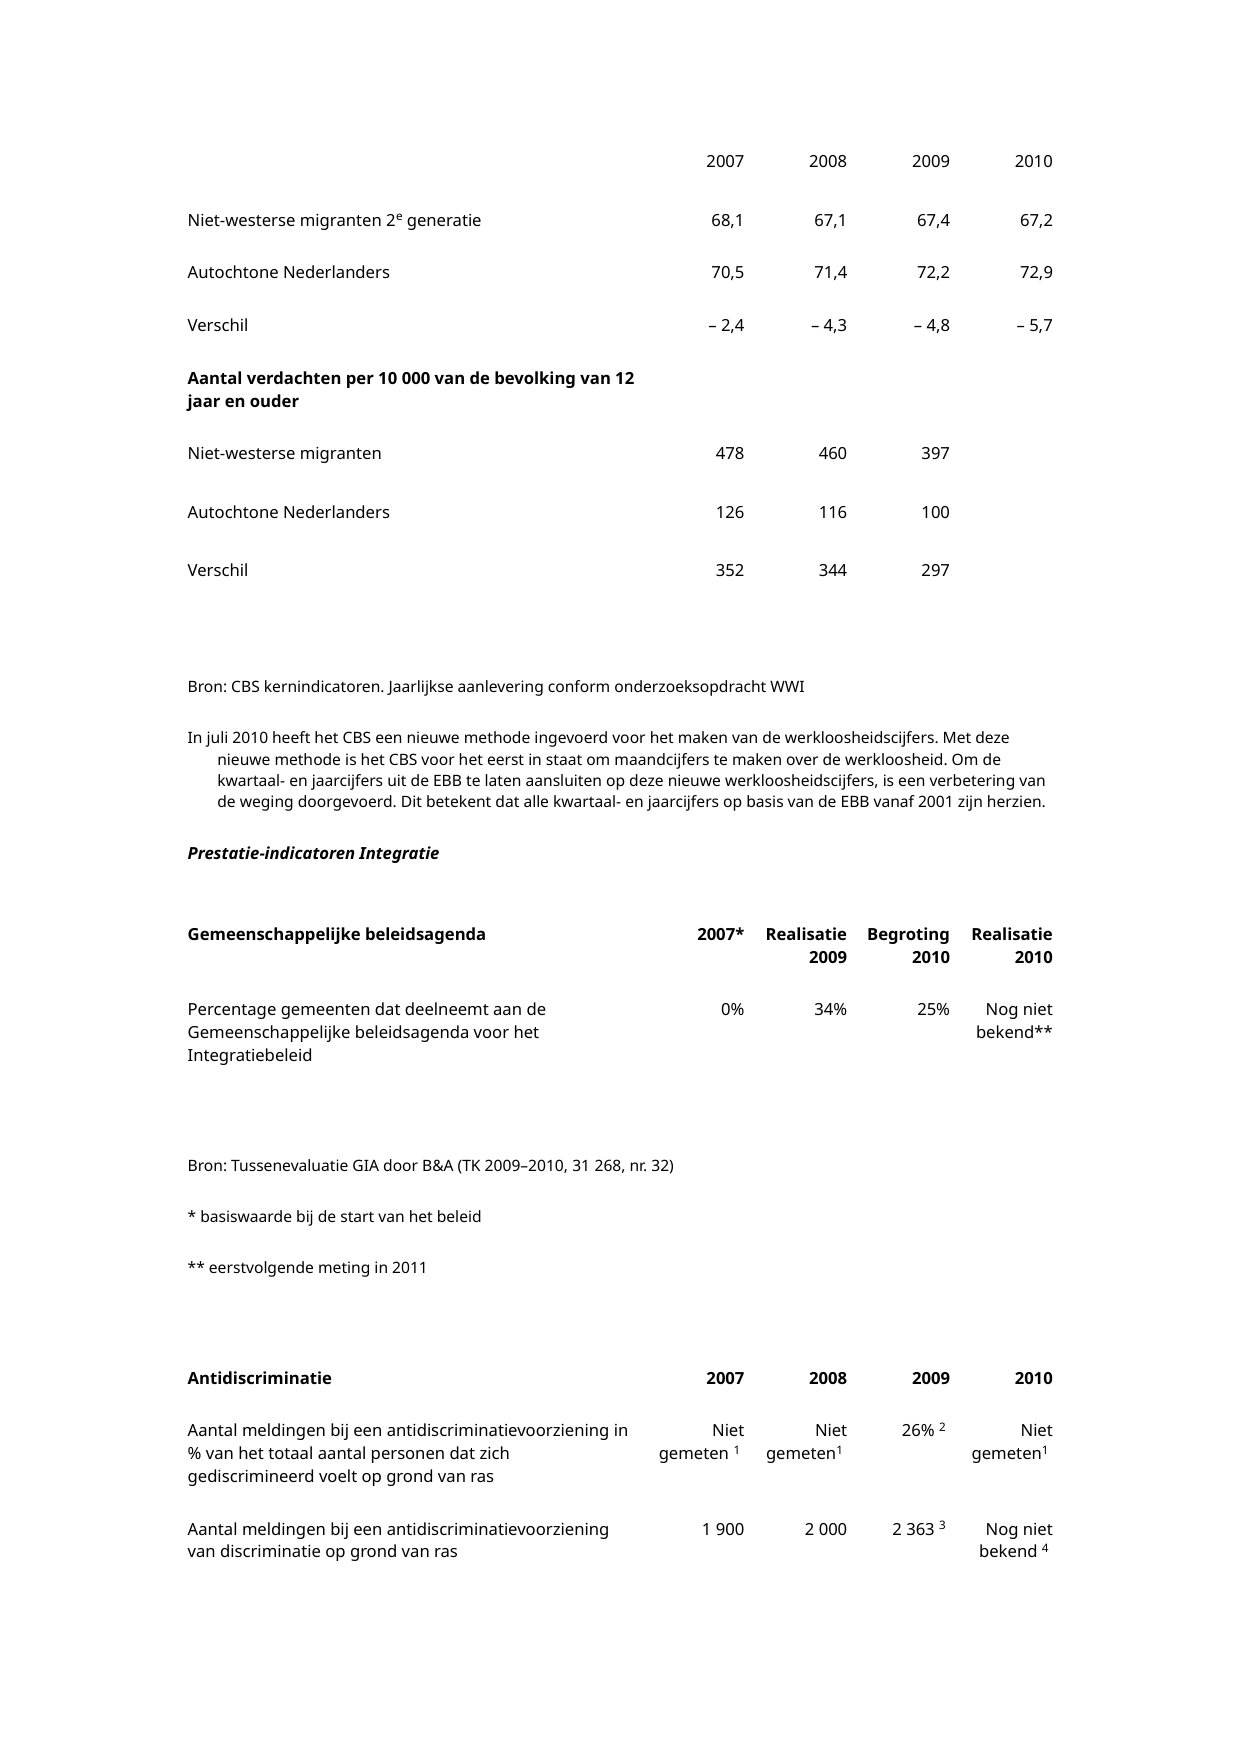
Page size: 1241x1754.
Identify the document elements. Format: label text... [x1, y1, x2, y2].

table_cell 72,9 [950, 261, 1053, 314]
table_header Gemeenschappelijke beleidsagenda [188, 923, 641, 998]
table_cell 2 000 [744, 1517, 847, 1592]
table_cell Percentage gemeenten dat deelneemt aan de Gemeenschappelijke beleidsagenda voor het Integratiebeleid [188, 998, 641, 1096]
table_cell 26% 2 [847, 1419, 950, 1517]
table_header Realisatie 2010 [950, 923, 1053, 998]
table_header 2009 [847, 1366, 950, 1419]
table_cell 70,5 [641, 261, 744, 314]
table_cell – 2,4 [641, 314, 744, 367]
table_cell 126 [641, 500, 744, 559]
table_cell 352 [641, 559, 744, 617]
table_cell – 4,3 [744, 314, 847, 367]
table_cell – 4,8 [847, 314, 950, 367]
table_cell Niet-westerse migranten 2e generatie [188, 209, 641, 261]
table_header Realisatie 2009 [744, 923, 847, 998]
table_cell [641, 367, 744, 442]
table_cell [847, 367, 950, 442]
table_cell Niet-westerse migranten [188, 442, 641, 500]
table_header 2010 [950, 150, 1053, 208]
table_cell Aantal meldingen bij een antidiscriminatievoorziening van discriminatie op grond van ras [188, 1517, 641, 1592]
table_cell [950, 442, 1053, 500]
table_cell 344 [744, 559, 847, 617]
table_cell Autochtone Nederlanders [188, 500, 641, 559]
table_cell Niet gemeten1 [744, 1419, 847, 1517]
text ** eerstvolgende meting in 2011 [187, 1257, 1053, 1278]
table_cell Nog niet bekend 4 [950, 1517, 1053, 1592]
table_header [188, 150, 641, 208]
table_header 2007 [641, 150, 744, 208]
text * basiswaarde bij de start van het beleid [187, 1206, 1053, 1227]
table_cell 0% [641, 998, 744, 1096]
table_cell 2 363 3 [847, 1517, 950, 1592]
table_header Antidiscriminatie [188, 1366, 641, 1419]
table_cell [744, 367, 847, 442]
text Prestatie-indicatoren Integratie [187, 842, 1053, 865]
table_cell 67,1 [744, 209, 847, 261]
table_cell 297 [847, 559, 950, 617]
table_header 2008 [744, 150, 847, 208]
table_cell Aantal meldingen bij een antidiscriminatievoorziening in % van het totaal aantal personen dat zich gediscrimineerd voelt op grond van ras [188, 1419, 641, 1517]
table_cell 25% [847, 998, 950, 1096]
table_header 2008 [744, 1366, 847, 1419]
table_cell 100 [847, 500, 950, 559]
table_cell Niet gemeten 1 [641, 1419, 744, 1517]
table_cell 116 [744, 500, 847, 559]
table_cell [950, 367, 1053, 442]
table_header 2010 [950, 1366, 1053, 1419]
table_cell 67,2 [950, 209, 1053, 261]
table_cell 478 [641, 442, 744, 500]
table_cell [950, 500, 1053, 559]
text In juli 2010 heeft het CBS een nieuwe methode ingevoerd voor het maken van de werkloosheidscijfers. Met deze nieuwe methode is het CBS voor het eerst in staat om maandcijfers te maken over de werkloosheid. Om de kwartaal- en jaarcijfers uit de EBB te laten aansluiten op deze nieuwe werkloosheidscijfers, is een verbetering van de weging doorgevoerd. Dit betekent dat alle kwartaal- en jaarcijfers op basis van de EBB vanaf 2001 zijn herzien. [187, 727, 1053, 812]
text Bron: CBS kernindicatoren. Jaarlijkse aanlevering conform onderzoeksopdracht WWI [187, 676, 1053, 697]
table_header 2007 [641, 1366, 744, 1419]
table_cell 67,4 [847, 209, 950, 261]
table_cell Nog niet bekend** [950, 998, 1053, 1096]
table_cell Verschil [188, 559, 641, 617]
table_cell Aantal verdachten per 10 000 van de bevolking van 12 jaar en ouder [188, 367, 641, 442]
table_cell 1 900 [641, 1517, 744, 1592]
table_header Begroting 2010 [847, 923, 950, 998]
table_cell 460 [744, 442, 847, 500]
table_cell 72,2 [847, 261, 950, 314]
table_cell 68,1 [641, 209, 744, 261]
table_cell 34% [744, 998, 847, 1096]
table_header 2007* [641, 923, 744, 998]
table_cell Niet gemeten1 [950, 1419, 1053, 1517]
table_cell 71,4 [744, 261, 847, 314]
text Bron: Tussenevaluatie GIA door B&A (TK 2009–2010, 31 268, nr. 32) [187, 1154, 1053, 1176]
table_cell – 5,7 [950, 314, 1053, 367]
table_cell 397 [847, 442, 950, 500]
table_header 2009 [847, 150, 950, 208]
table_cell Verschil [188, 314, 641, 367]
table_cell Autochtone Nederlanders [188, 261, 641, 314]
table_cell [950, 559, 1053, 617]
